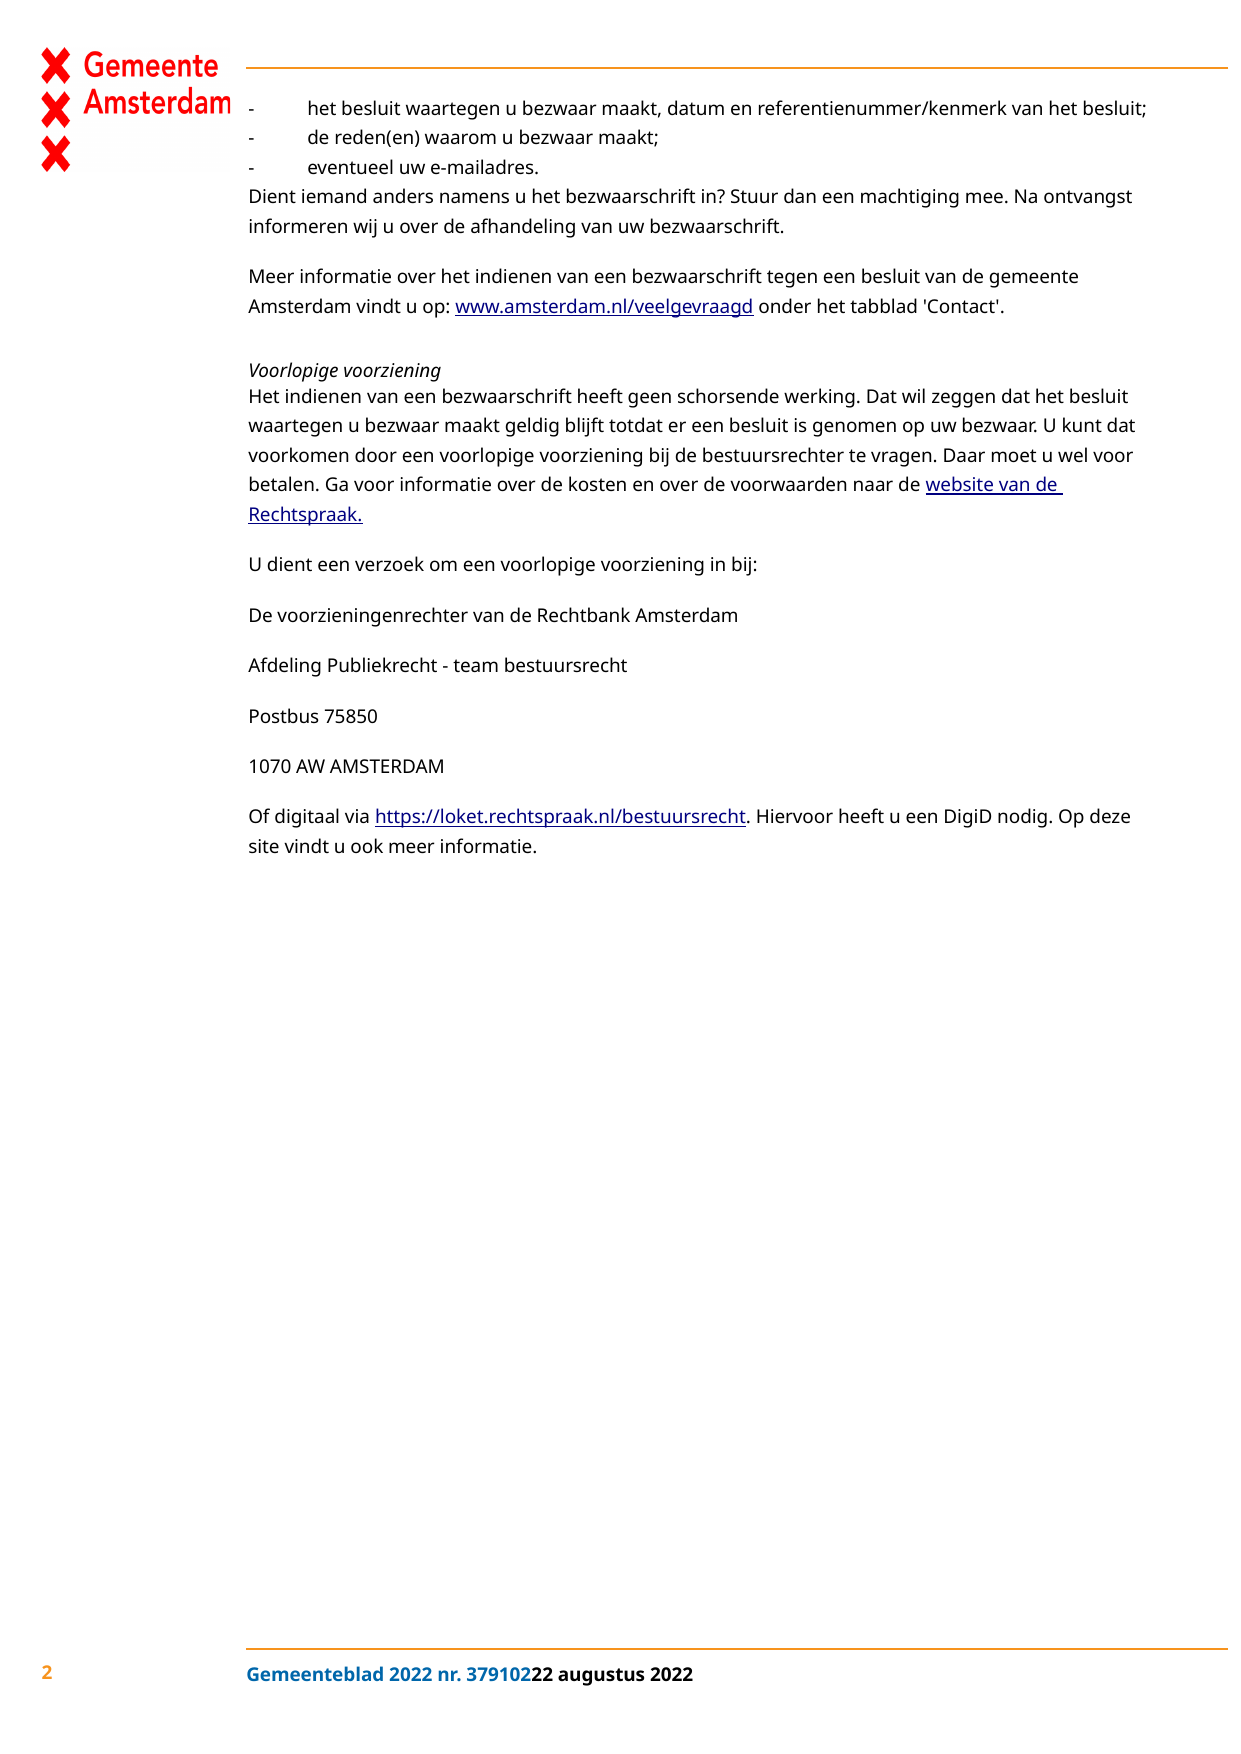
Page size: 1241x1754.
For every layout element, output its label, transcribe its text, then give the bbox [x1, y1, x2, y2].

list het besluit waartegen u bezwaar maakt, datum en referentienummer/kenmerk van het besluit; [248, 95, 1152, 121]
text Postbus 75850 [248, 703, 1152, 728]
text De voorzieningenrechter van de Rechtbank Amsterdam [248, 602, 1152, 628]
picture [41, 47, 231, 172]
text Het indienen van een bezwaarschrift heeft geen schorsende werking. Dat wil zeggen dat het besluit waartegen u bezwaar maakt geldig blijft totdat er een besluit is genomen op uw bezwaar. U kunt dat voorkomen door een voorlopige voorziening bij de bestuursrechter te vragen. Daar moet u wel voor betalen. Ga voor informatie over de kosten en over de voorwaarden naar de website van de Rechtspraak. [248, 383, 1152, 527]
text Of digitaal via https://loket.rechtspraak.nl/bestuursrecht. Hiervoor heeft u een DigiD nodig. Op deze site vindt u ook meer informatie. [248, 804, 1152, 859]
text Afdeling Publiekrecht - team bestuursrecht [248, 652, 1152, 678]
text U dient een verzoek om een voorlopige voorziening in bij: [248, 552, 1152, 577]
text Voorlopige voorziening [248, 357, 1152, 383]
text 1070 AW AMSTERDAM [248, 753, 1152, 779]
list eventueel uw e-mailadres. [248, 154, 1152, 180]
text Meer informatie over het indienen van een bezwaarschrift tegen een besluit van de gemeente Amsterdam vindt u op: www.amsterdam.nl/veelgevraagd onder het tabblad 'Contact'. [248, 263, 1152, 319]
text Dient iemand anders namens u het bezwaarschrift in? Stuur dan een machtiging mee. Na ontvangst informeren wij u over de afhandeling van uw bezwaarschrift. [248, 183, 1152, 239]
list de reden(en) waarom u bezwaar maakt; [248, 124, 1152, 150]
